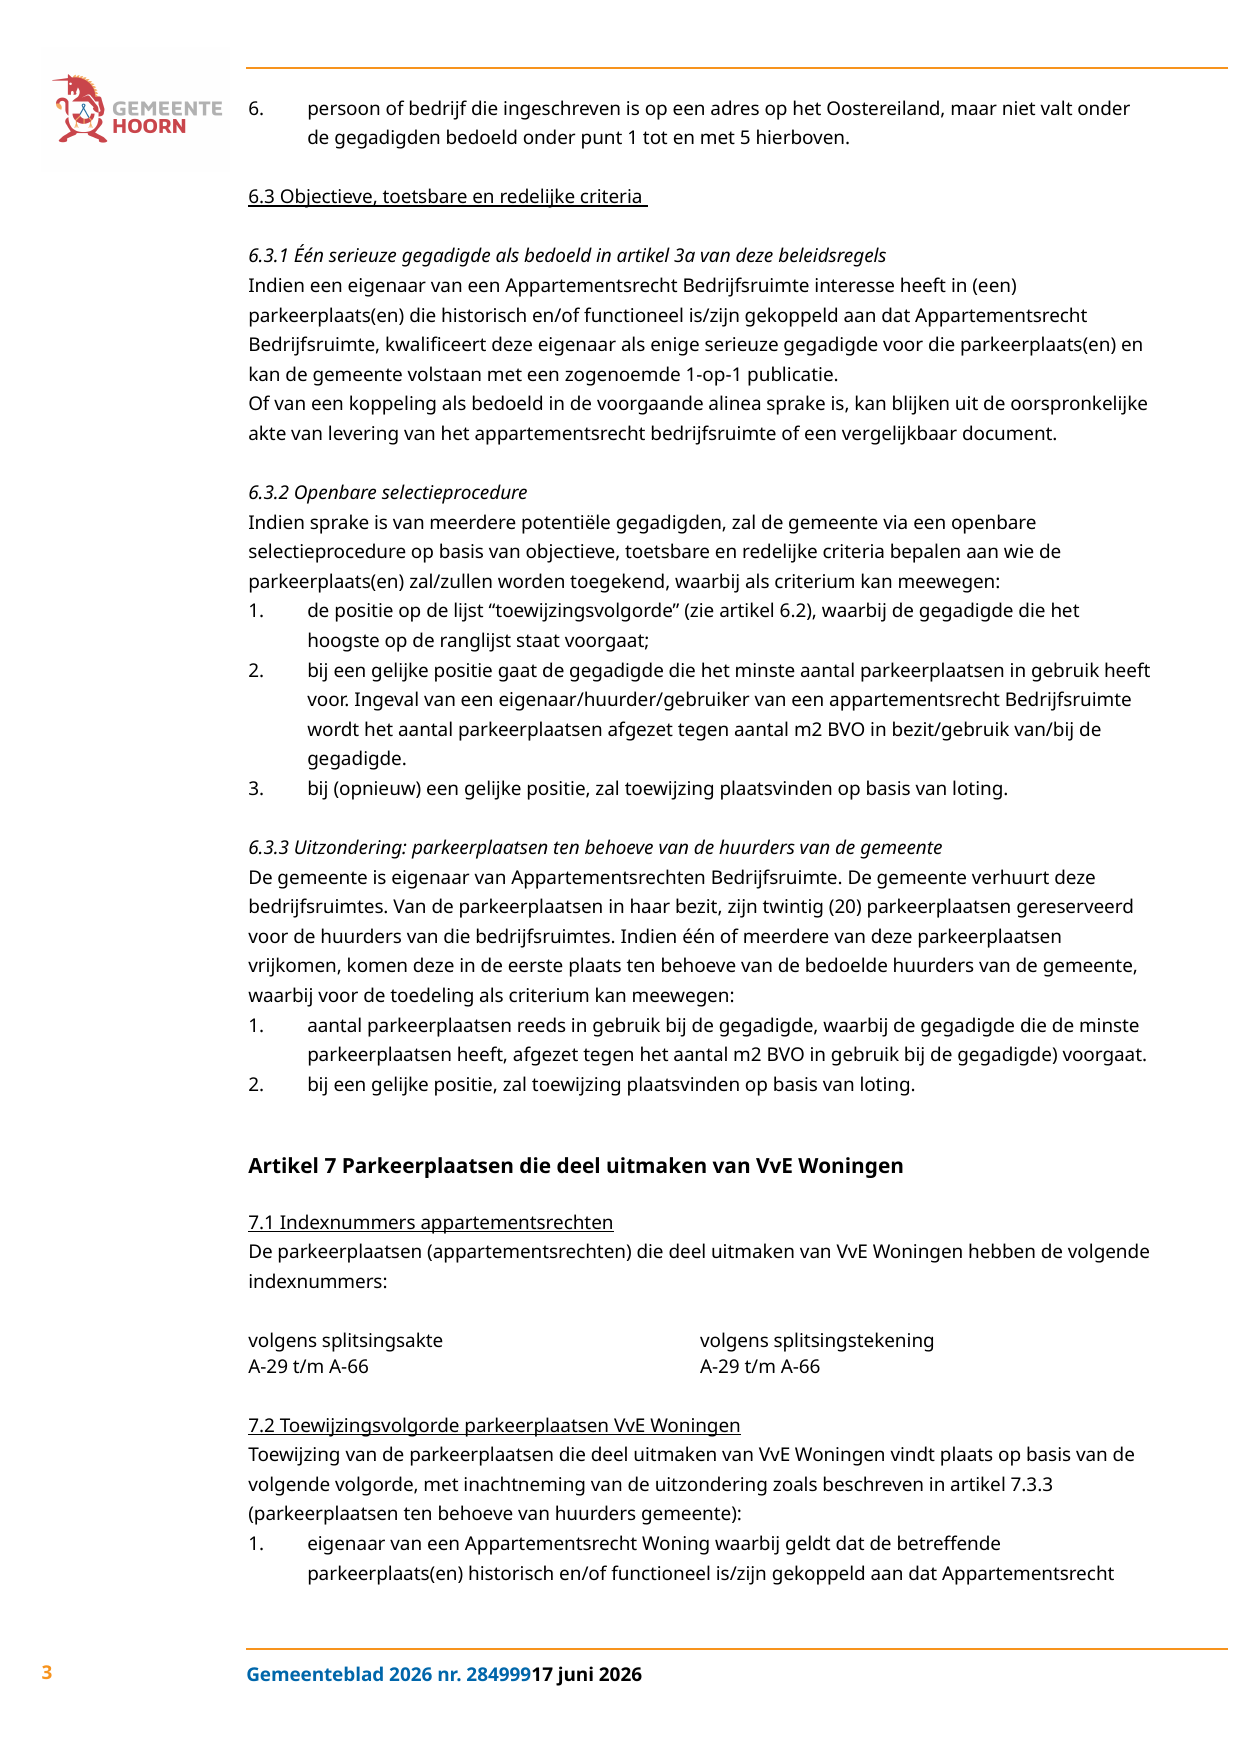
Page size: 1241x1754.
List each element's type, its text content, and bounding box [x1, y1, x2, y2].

text Indien een eigenaar van een Appartementsrecht Bedrijfsruimte interesse heeft in (een) parkeerplaats(en) die historisch en/of functioneel is/zijn gekoppeld aan dat Appartementsrecht Bedrijfsruimte, kwalificeert deze eigenaar als enige serieuze gegadigde voor die parkeerplaats(en) en kan de gemeente volstaan met een zogenoemde 1-op-1 publicatie. [248, 272, 1152, 387]
list eigenaar van een Appartementsrecht Woning waarbij geldt dat de betreffende parkeerplaats(en) historisch en/of functioneel is/zijn gekoppeld aan dat Appartementsrecht [248, 1530, 1152, 1585]
list aantal parkeerplaatsen reeds in gebruik bij de gegadigde, waarbij de gegadigde die de minste parkeerplaatsen heeft, afgezet tegen het aantal m2 BVO in gebruik bij de gegadigde) voorgaat. [248, 1012, 1152, 1067]
list bij een gelijke positie, zal toewijzing plaatsvinden op basis van loting. [248, 1071, 1152, 1097]
table_header volgens splitsingsakte [248, 1328, 700, 1353]
text 7.1 Indexnummers appartementsrechten [248, 1209, 1152, 1235]
text De parkeerplaatsen (appartementsrechten) die deel uitmaken van VvE Woningen hebben de volgende indexnummers: [248, 1239, 1152, 1294]
text 6.3.3 Uitzondering: parkeerplaatsen ten behoeve van de huurders van de gemeente [248, 834, 1152, 860]
table_header volgens splitsingstekening [700, 1328, 1152, 1353]
list persoon of bedrijf die ingeschreven is op een adres op het Oostereiland, maar niet valt onder de gegadigden bedoeld onder punt 1 tot en met 5 hierboven. [248, 95, 1152, 150]
text Indien sprake is van meerdere potentiële gegadigden, zal de gemeente via een openbare selectieprocedure op basis van objectieve, toetsbare en redelijke criteria bepalen aan wie de parkeerplaats(en) zal/zullen worden toegekend, waarbij als criterium kan meewegen: [248, 509, 1152, 594]
picture [41, 47, 231, 172]
text 6.3.2 Openbare selectieprocedure [248, 479, 1152, 505]
table_cell A-29 t/m A-66 [248, 1353, 700, 1379]
text Artikel 7 Parkeerplaatsen die deel uitmaken van VvE Woningen [248, 1151, 1152, 1179]
text 6.3.1 Één serieuze gegadigde als bedoeld in artikel 3a van deze beleidsregels [248, 243, 1152, 268]
text Of van een koppeling als bedoeld in de voorgaande alinea sprake is, kan blijken uit de oorspronkelijke akte van levering van het appartementsrecht bedrijfsruimte of een vergelijkbaar document. [248, 391, 1152, 446]
list bij (opnieuw) een gelijke positie, zal toewijzing plaatsvinden op basis van loting. [248, 775, 1152, 801]
list bij een gelijke positie gaat de gegadigde die het minste aantal parkeerplaatsen in gebruik heeft voor. Ingeval van een eigenaar/huurder/gebruiker van een appartementsrecht Bedrijfsruimte wordt het aantal parkeerplaatsen afgezet tegen aantal m2 BVO in bezit/gebruik van/bij de gegadigde. [248, 657, 1152, 771]
table_cell A-29 t/m A-66 [700, 1353, 1152, 1379]
list de positie op de lijst “toewijzingsvolgorde” (zie artikel 6.2), waarbij de gegadigde die het hoogste op de ranglijst staat voorgaat; [248, 598, 1152, 653]
text Toewijzing van de parkeerplaatsen die deel uitmaken van VvE Woningen vindt plaats op basis van de volgende volgorde, met inachtneming van de uitzondering zoals beschreven in artikel 7.3.3 (parkeerplaatsen ten behoeve van huurders gemeente): [248, 1441, 1152, 1526]
text De gemeente is eigenaar van Appartementsrechten Bedrijfsruimte. De gemeente verhuurt deze bedrijfsruimtes. Van de parkeerplaatsen in haar bezit, zijn twintig (20) parkeerplaatsen gereserveerd voor de huurders van die bedrijfsruimtes. Indien één of meerdere van deze parkeerplaatsen vrijkomen, komen deze in de eerste plaats ten behoeve van de bedoelde huurders van de gemeente, waarbij voor de toedeling als criterium kan meewegen: [248, 864, 1152, 1008]
text 6.3 Objectieve, toetsbare en redelijke criteria [248, 183, 1152, 209]
text 7.2 Toewijzingsvolgorde parkeerplaatsen VvE Woningen [248, 1412, 1152, 1437]
